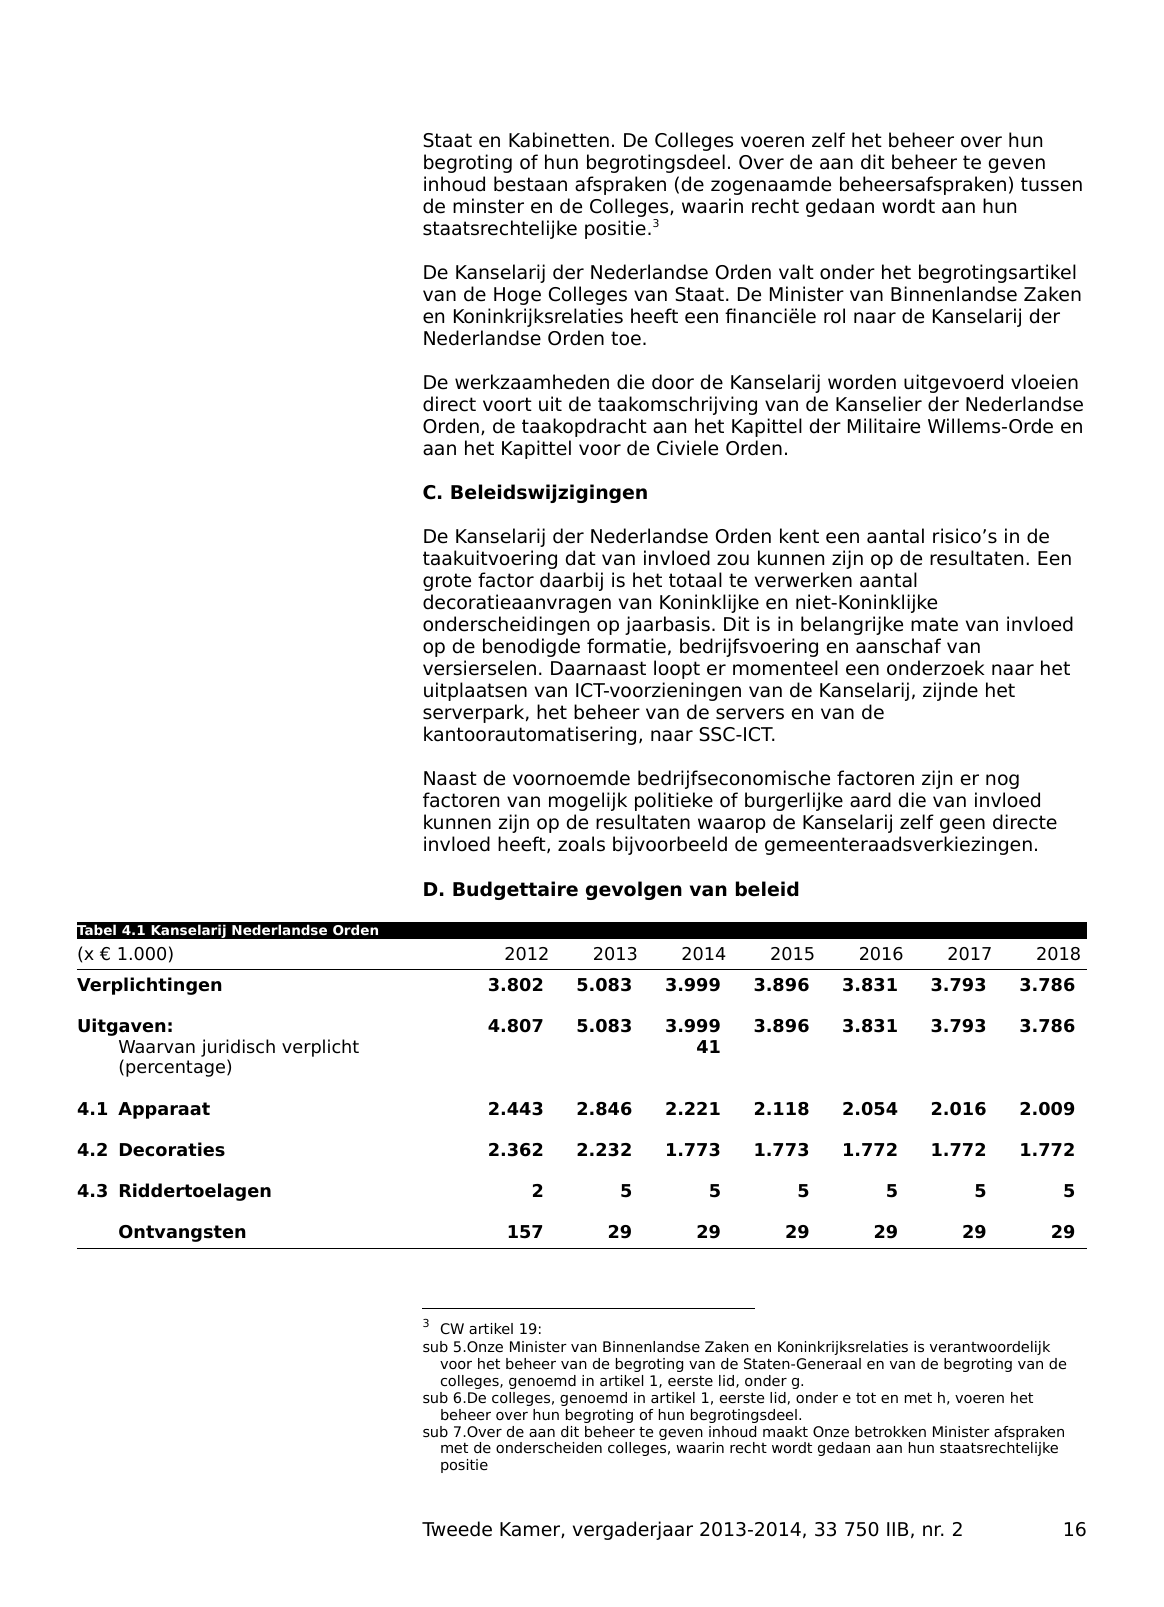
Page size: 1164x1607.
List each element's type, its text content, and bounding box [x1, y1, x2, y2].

table_cell [998, 1078, 1087, 1098]
table_cell [732, 1160, 821, 1181]
table_cell 3.999 [644, 970, 732, 995]
table_cell Ontvangsten [112, 1222, 466, 1248]
table_cell 29 [644, 1222, 732, 1248]
table_cell 5 [555, 1181, 644, 1202]
table_cell [998, 1037, 1087, 1078]
table_cell 2.221 [644, 1099, 732, 1119]
table_cell 2.054 [821, 1099, 909, 1119]
table_cell Verplichtingen [77, 970, 466, 995]
table_cell [555, 995, 644, 1016]
table_cell [821, 1202, 909, 1222]
table_cell [112, 1078, 466, 1098]
table_cell [466, 1078, 555, 1098]
table_cell Apparaat [112, 1099, 466, 1119]
table_cell 3.786 [998, 970, 1087, 995]
table_cell 3.999 [644, 1016, 732, 1037]
table_cell [821, 995, 909, 1016]
table_cell [466, 1160, 555, 1181]
table_cell 5.083 [555, 970, 644, 995]
table_cell [112, 1160, 466, 1181]
table_cell 2.443 [466, 1099, 555, 1119]
table_cell [732, 995, 821, 1016]
table_cell 2 [466, 1181, 555, 1202]
table_cell 4.3 [77, 1181, 112, 1202]
table_cell 2012 [466, 939, 555, 969]
table_cell [466, 995, 555, 1016]
table_cell 2.232 [555, 1140, 644, 1160]
table_cell [555, 1037, 644, 1078]
table_cell 2.362 [466, 1140, 555, 1160]
table_cell 2014 [644, 939, 732, 969]
table_cell [466, 1119, 555, 1140]
table_cell [77, 1160, 112, 1181]
table_cell 41 [644, 1037, 732, 1078]
table_cell 2016 [821, 939, 909, 969]
table_cell 1.772 [821, 1140, 909, 1160]
table_cell [644, 1078, 732, 1098]
table_cell 4.1 [77, 1099, 112, 1119]
table_cell [644, 995, 732, 1016]
table_cell [909, 1202, 998, 1222]
table_cell 157 [466, 1222, 555, 1248]
table_cell 1.772 [998, 1140, 1087, 1160]
table_cell [466, 1037, 555, 1078]
table_cell 2017 [909, 939, 998, 969]
table_cell [112, 1202, 466, 1222]
table_cell 29 [998, 1222, 1087, 1248]
table_cell [644, 1160, 732, 1181]
table_cell 2015 [732, 939, 821, 969]
table_cell 5 [909, 1181, 998, 1202]
text Naast de voornoemde bedrijfseconomische factoren zijn er nog factoren van mogelijk politieke of burgerlijke aard die van invloed kunnen zijn op de resultaten waarop de Kanselarij zelf geen directe invloed heeft, zoals bijvoorbeeld de gemeenteraadsverkiezingen. [422, 768, 1087, 856]
table_cell [644, 1202, 732, 1222]
table_cell 3.896 [732, 1016, 821, 1037]
table_cell (x € 1.000) [77, 939, 466, 969]
table_cell [909, 1119, 998, 1140]
table_cell 5.083 [555, 1016, 644, 1037]
table_cell [732, 1078, 821, 1098]
table_cell [644, 1119, 732, 1140]
table_cell [77, 1037, 112, 1078]
table_cell 2.118 [732, 1099, 821, 1119]
table_cell Decoraties [112, 1140, 466, 1160]
text De Kanselarij der Nederlandse Orden valt onder het begrotingsartikel van de Hoge Colleges van Staat. De Minister van Binnenlandse Zaken en Koninkrijksrelaties heeft een financiële rol naar de Kanselarij der Nederlandse Orden toe. [422, 262, 1087, 350]
table_cell 2018 [998, 939, 1087, 969]
table_cell [821, 1078, 909, 1098]
table_header Tabel 4.1 Kanselarij Nederlandse Orden [77, 922, 1087, 938]
table_cell [909, 995, 998, 1016]
table_cell [732, 1037, 821, 1078]
table_cell [998, 1119, 1087, 1140]
table_cell [77, 995, 112, 1016]
table_cell [555, 1119, 644, 1140]
table_cell 1.772 [909, 1140, 998, 1160]
table_cell [821, 1037, 909, 1078]
table_cell Riddertoelagen [112, 1181, 466, 1202]
table_cell Uitgaven: [77, 1016, 466, 1037]
table_cell [998, 1160, 1087, 1181]
table_cell [466, 1202, 555, 1222]
table_cell 3.793 [909, 970, 998, 995]
table_cell Waarvan juridisch verplicht (percentage) [112, 1037, 466, 1078]
text Staat en Kabinetten. De Colleges voeren zelf het beheer over hun begroting of hun begrotingsdeel. Over de aan dit beheer te geven inhoud bestaan afspraken (de zogenaamde beheersafspraken) tussen de minster en de Colleges, waarin recht gedaan wordt aan hun staatsrechtelijke positie. [422, 130, 1087, 240]
table_cell 29 [909, 1222, 998, 1248]
table_cell 5 [821, 1181, 909, 1202]
table_cell 3.896 [732, 970, 821, 995]
table_cell [112, 995, 466, 1016]
table_cell 29 [732, 1222, 821, 1248]
table_cell 4.2 [77, 1140, 112, 1160]
table_cell [909, 1037, 998, 1078]
table_cell 3.831 [821, 1016, 909, 1037]
table_cell [732, 1119, 821, 1140]
table_cell 3.786 [998, 1016, 1087, 1037]
subtitle C. Beleidswijzigingen [422, 482, 1087, 504]
text sub 6.De colleges, genoemd in artikel 1, eerste lid, onder e tot en met h, voeren het beheer over hun begroting of hun begrotingsdeel. [422, 1390, 1087, 1424]
table_cell [998, 995, 1087, 1016]
text De Kanselarij der Nederlandse Orden kent een aantal risico’s in de taakuitvoering dat van invloed zou kunnen zijn op de resultaten. Een grote factor daarbij is het totaal te verwerken aantal decoratieaanvragen van Koninklijke en niet-Koninklijke onderscheidingen op jaarbasis. Dit is in belangrijke mate van invloed op de benodigde formatie, bedrijfsvoering en aanschaf van versierselen. Daarnaast loopt er momenteel een onderzoek naar het uitplaatsen van ICT-voorzieningen van de Kanselarij, zijnde het serverpark, het beheer van de servers en van de kantoorautomatisering, naar SSC-ICT. [422, 526, 1087, 746]
table_cell 3.802 [466, 970, 555, 995]
table_cell 2.016 [909, 1099, 998, 1119]
table_cell [555, 1202, 644, 1222]
table_cell [77, 1119, 112, 1140]
table_cell 29 [555, 1222, 644, 1248]
table_cell 1.773 [644, 1140, 732, 1160]
table_cell [112, 1119, 466, 1140]
table_cell [732, 1202, 821, 1222]
table_cell 3.831 [821, 970, 909, 995]
text De werkzaamheden die door de Kanselarij worden uitgevoerd vloeien direct voort uit de taakomschrijving van de Kanselier der Nederlandse Orden, de taakopdracht aan het Kapittel der Militaire Willems-Orde en aan het Kapittel voor de Civiele Orden. [422, 372, 1087, 460]
table_cell 4.807 [466, 1016, 555, 1037]
table_cell [909, 1160, 998, 1181]
table_cell [77, 1222, 112, 1248]
table_cell [821, 1119, 909, 1140]
text sub 7.Over de aan dit beheer te geven inhoud maakt Onze betrokken Minister afspraken met de onderscheiden colleges, waarin recht wordt gedaan aan hun staatsrechtelijke positie [422, 1424, 1087, 1474]
subtitle D. Budgettaire gevolgen van beleid [422, 878, 1087, 900]
table_cell 5 [644, 1181, 732, 1202]
table_cell [909, 1078, 998, 1098]
table_cell [821, 1160, 909, 1181]
text sub 5.Onze Minister van Binnenlandse Zaken en Koninkrijksrelaties is verantwoordelijk voor het beheer van de begroting van de Staten-Generaal en van de begroting van de colleges, genoemd in artikel 1, eerste lid, onder g. [422, 1339, 1087, 1390]
table_cell 1.773 [732, 1140, 821, 1160]
table_cell [555, 1160, 644, 1181]
text CW artikel 19: [422, 1317, 1087, 1339]
table_cell 2.009 [998, 1099, 1087, 1119]
table_cell [998, 1202, 1087, 1222]
table_cell 5 [732, 1181, 821, 1202]
table_cell 2.846 [555, 1099, 644, 1119]
table_cell 3.793 [909, 1016, 998, 1037]
table_cell 29 [821, 1222, 909, 1248]
table_cell 5 [998, 1181, 1087, 1202]
table_cell [77, 1078, 112, 1098]
table_cell [77, 1202, 112, 1222]
table_cell 2013 [555, 939, 644, 969]
table_cell [555, 1078, 644, 1098]
